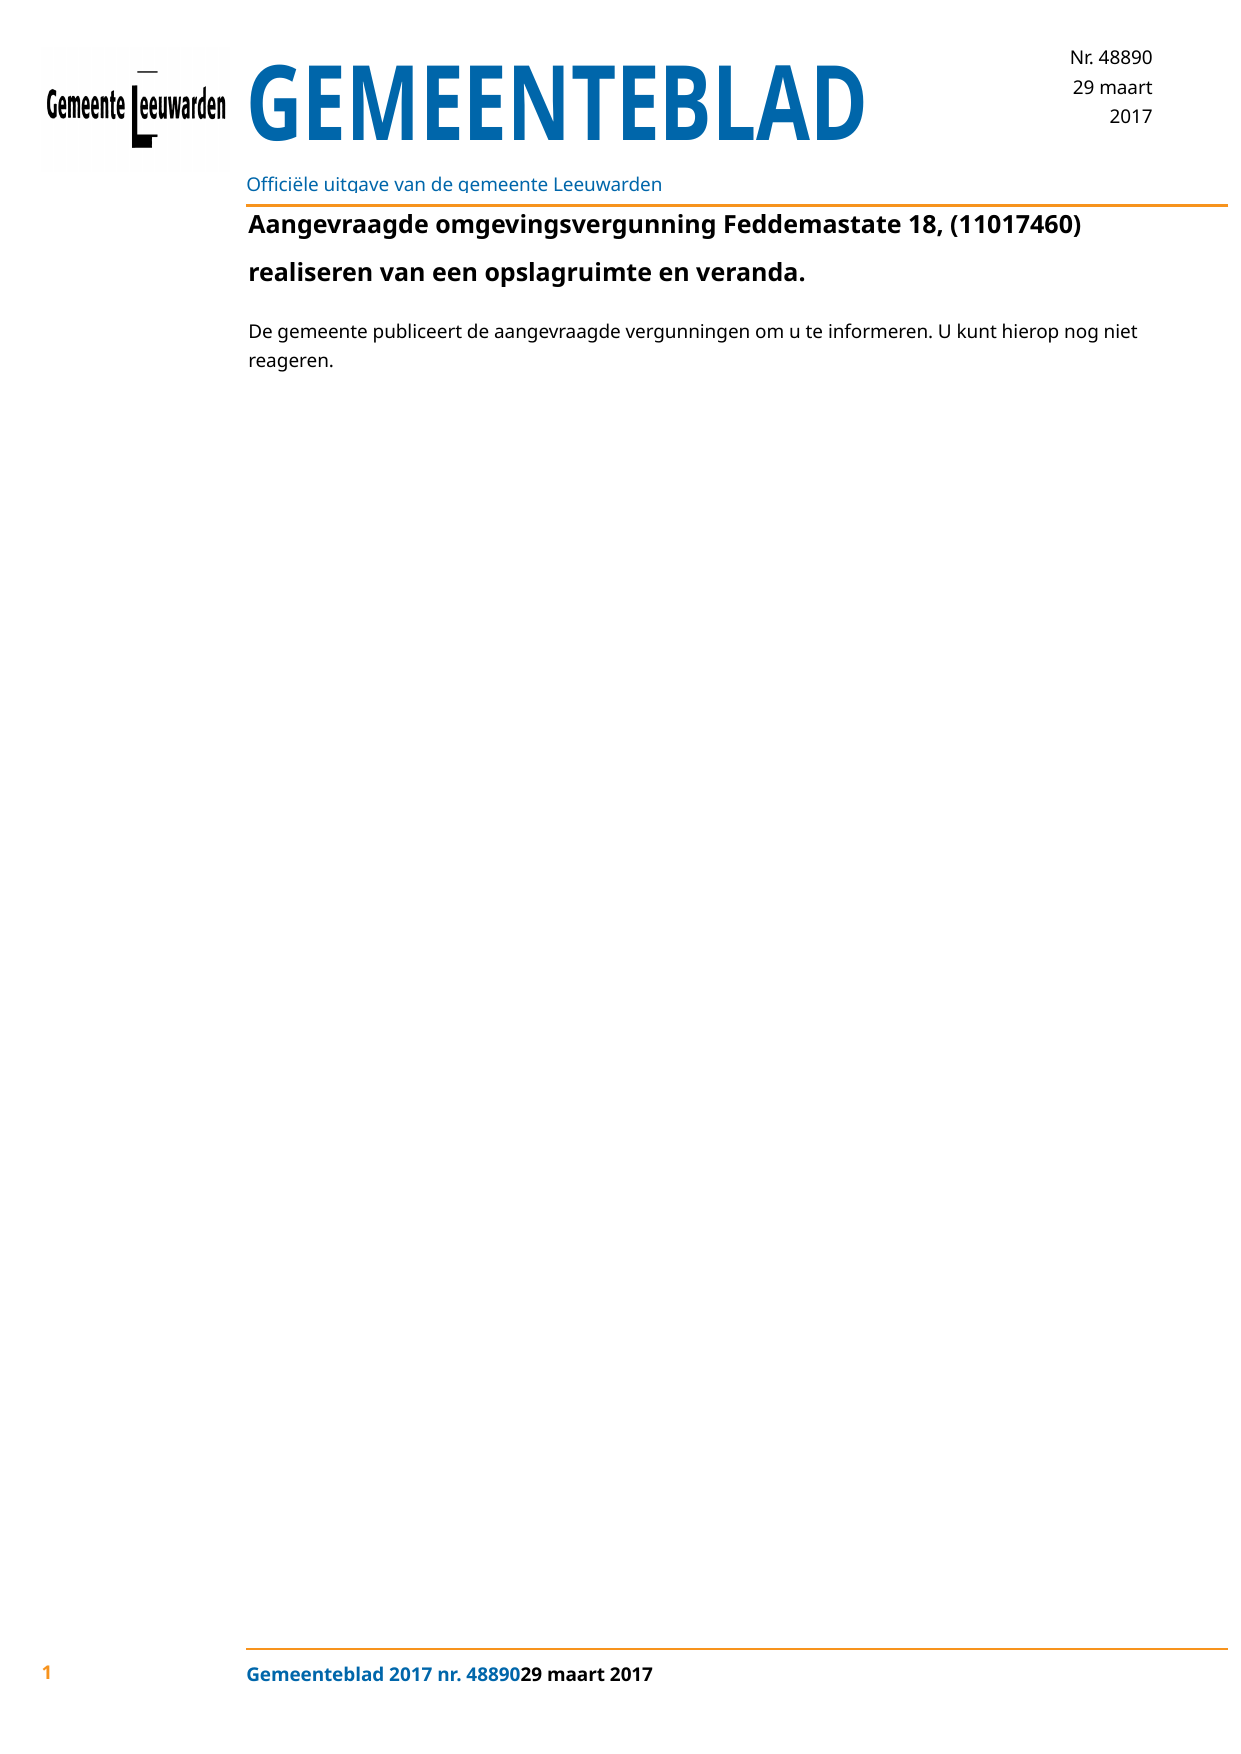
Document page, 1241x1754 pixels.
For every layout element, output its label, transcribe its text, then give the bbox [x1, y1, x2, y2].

text Aangevraagde omgevingsvergunning Feddemastate 18, (11017460) realiseren van een opslagruimte en veranda. [248, 207, 1152, 288]
picture [41, 47, 231, 172]
text De gemeente publiceert de aangevraagde vergunningen om u te informeren. U kunt hierop nog niet reageren. [248, 318, 1152, 373]
